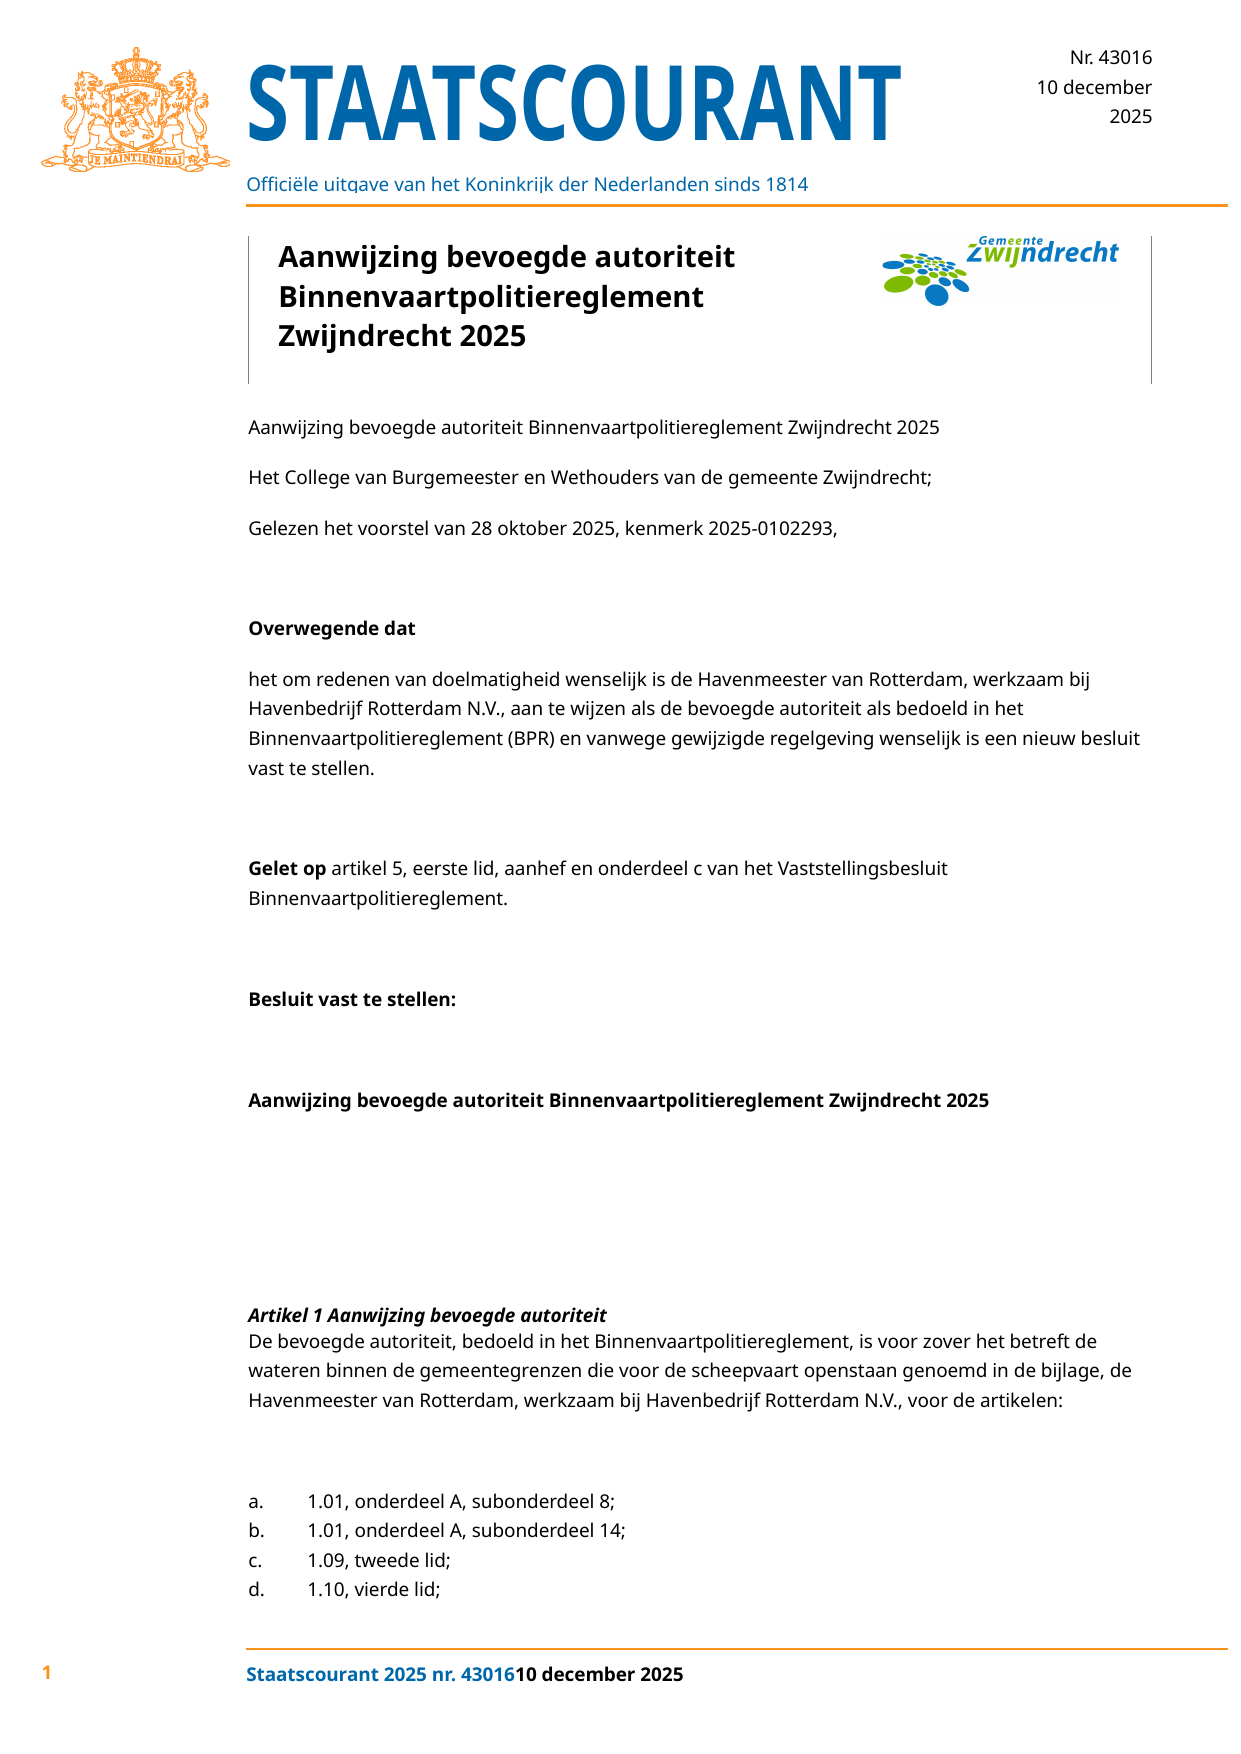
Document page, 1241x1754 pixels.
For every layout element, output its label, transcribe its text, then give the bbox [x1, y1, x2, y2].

list 1.01, onderdeel A, subonderdeel 14; [248, 1517, 1152, 1543]
text Artikel 1 Aanwijzing bevoegde autoriteit [248, 1302, 1152, 1328]
text Overwegende dat [248, 616, 1152, 641]
list 1.01, onderdeel A, subonderdeel 8; [248, 1488, 1152, 1513]
text Aanwijzing bevoegde autoriteit Binnenvaartpolitiereglement Zwijndrecht 2025 [248, 1087, 1152, 1113]
list 1.10, vierde lid; [248, 1577, 1152, 1602]
text Het College van Burgemeester en Wethouders van de gemeente Zwijndrecht; [248, 464, 1152, 490]
text Aanwijzing bevoegde autoriteit Binnenvaartpolitiereglement Zwijndrecht 2025 [248, 414, 1152, 440]
text Gelet op artikel 5, eerste lid, aanhef en onderdeel c van het Vaststellingsbesluit Binnenvaartpolitiereglement. [248, 856, 1152, 911]
list 1.09, tweede lid; [248, 1547, 1152, 1573]
picture [882, 236, 1119, 306]
table_header Aanwijzing bevoegde autoriteit Binnenvaartpolitiereglement Zwijndrecht 2025 [249, 236, 850, 384]
table_header [850, 236, 1151, 384]
picture [41, 47, 231, 172]
text het om redenen van doelmatigheid wenselijk is de Havenmeester van Rotterdam, werkzaam bij Havenbedrijf Rotterdam N.V., aan te wijzen als de bevoegde autoriteit als bedoeld in het Binnenvaartpolitiereglement (BPR) en vanwege gewijzigde regelgeving wenselijk is een nieuw besluit vast te stellen. [248, 666, 1152, 781]
text Besluit vast te stellen: [248, 986, 1152, 1012]
text De bevoegde autoriteit, bedoeld in het Binnenvaartpolitiereglement, is voor zover het betreft de wateren binnen de gemeentegrenzen die voor de scheepvaart openstaan genoemd in de bijlage, de Havenmeester van Rotterdam, werkzaam bij Havenbedrijf Rotterdam N.V., voor de artikelen: [248, 1328, 1152, 1413]
text Gelezen het voorstel van 28 oktober 2025, kenmerk 2025-0102293, [248, 515, 1152, 541]
